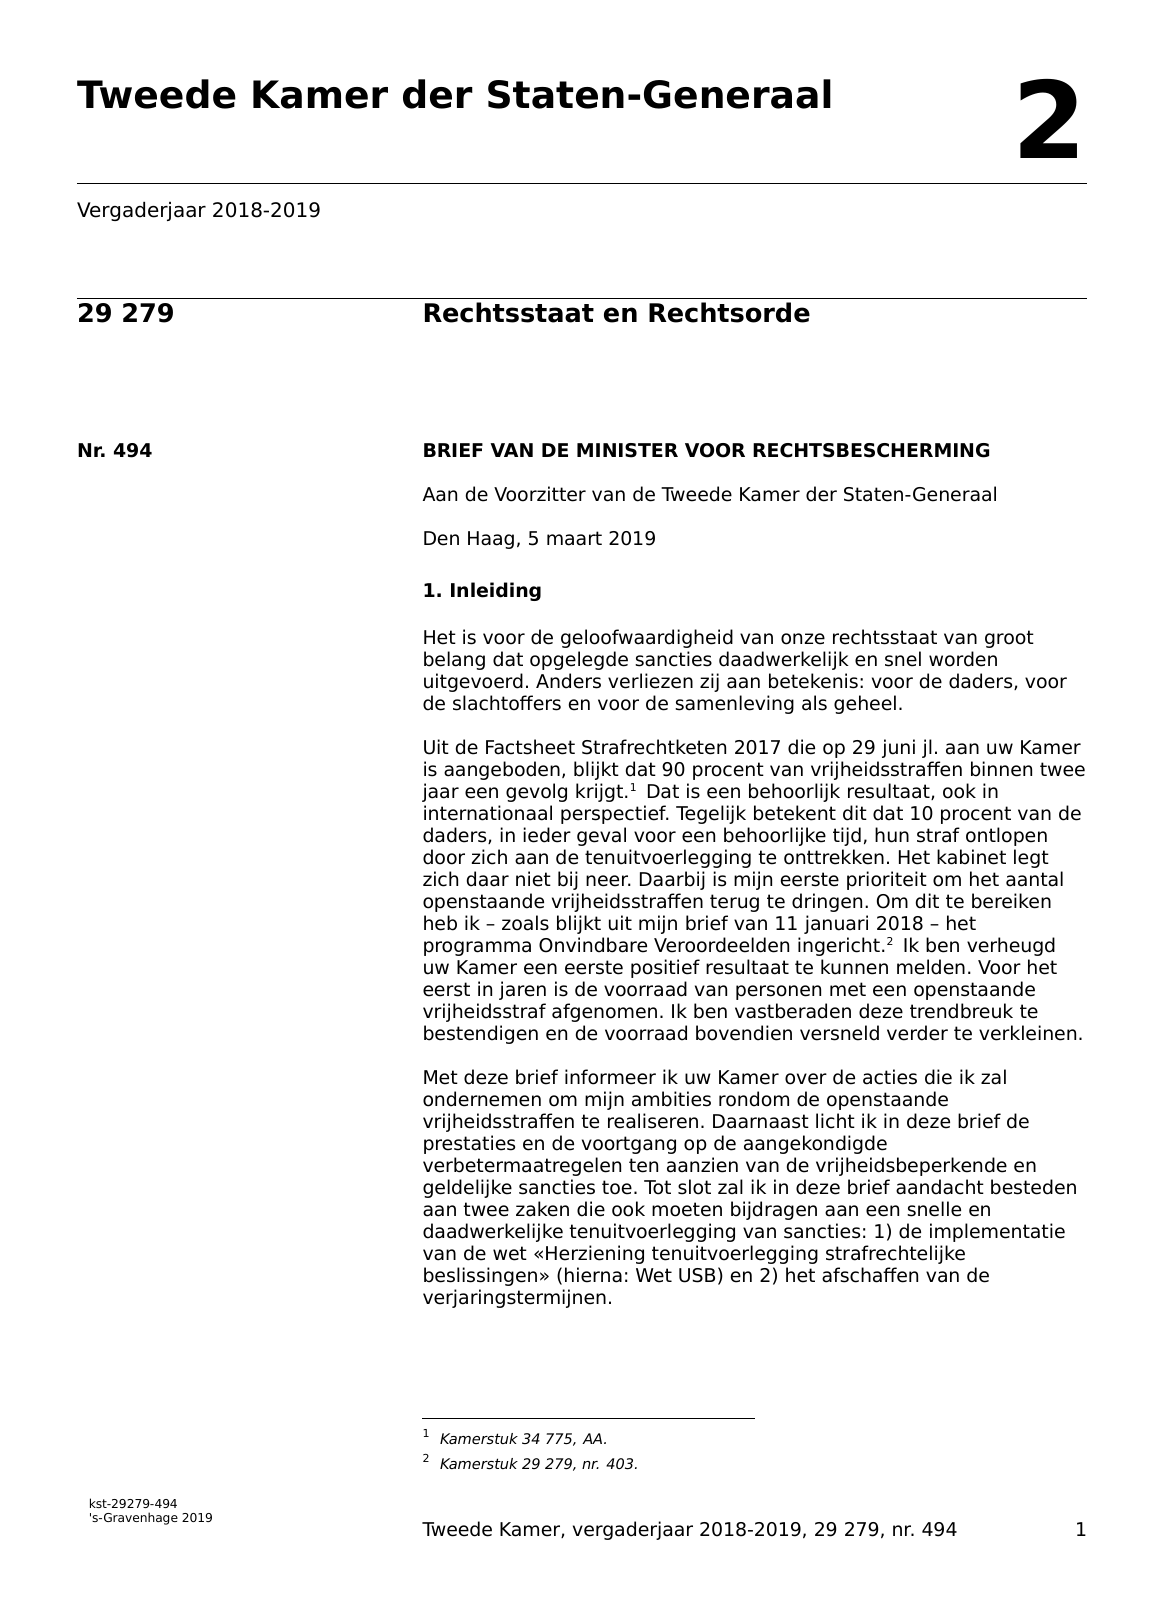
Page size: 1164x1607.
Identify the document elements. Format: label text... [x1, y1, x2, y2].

text Uit de Factsheet Strafrechtketen 2017 die op 29 juni jl. aan uw Kamer is aangeboden, blijkt dat 90 procent van vrijheidsstraffen binnen twee jaar een gevolg krijgt. Dat is een behoorlijk resultaat, ook in internationaal perspectief. Tegelijk betekent dit dat 10 procent van de daders, in ieder geval voor een behoorlijke tijd, hun straf ontlopen door zich aan de tenuitvoerlegging te onttrekken. Het kabinet legt zich daar niet bij neer. Daarbij is mijn eerste prioriteit om het aantal openstaande vrijheidsstraffen terug te dringen. Om dit te bereiken heb ik – zoals blijkt uit mijn brief van 11 januari 2018 – het programma Onvindbare Veroordeelden ingericht. Ik ben verheugd uw Kamer een eerste positief resultaat te kunnen melden. Voor het eerst in jaren is de voorraad van personen met een openstaande vrijheidsstraf afgenomen. Ik ben vastberaden deze trendbreuk te bestendigen en de voorraad bovendien versneld verder te verkleinen. [422, 737, 1087, 1045]
subtitle Nr. 494 BRIEF VAN DE MINISTER VOOR RECHTSBESCHERMING [77, 440, 1087, 462]
table_header Tweede Kamer der Staten-Generaal [77, 59, 886, 183]
table_cell Vergaderjaar 2018-2019 [77, 184, 1087, 298]
text Kamerstuk 34 775, AA. [422, 1427, 1087, 1449]
subtitle 1. Inleiding [422, 580, 1087, 602]
text Den Haag, 5 maart 2019 [422, 528, 1087, 550]
subtitle 29 279 Rechtsstaat en Rechtsorde [77, 299, 1087, 329]
text Kamerstuk 29 279, nr. 403. [422, 1452, 1087, 1474]
table_header 2 [886, 59, 1087, 183]
text Aan de Voorzitter van de Tweede Kamer der Staten-Generaal [422, 484, 1087, 506]
text Het is voor de geloofwaardigheid van onze rechtsstaat van groot belang dat opgelegde sancties daadwerkelijk en snel worden uitgevoerd. Anders verliezen zij aan betekenis: voor de daders, voor de slachtoffers en voor de samenleving als geheel. [422, 627, 1087, 715]
text Met deze brief informeer ik uw Kamer over de acties die ik zal ondernemen om mijn ambities rondom de openstaande vrijheidsstraffen te realiseren. Daarnaast licht ik in deze brief de prestaties en de voortgang op de aangekondigde verbetermaatregelen ten aanzien van de vrijheidsbeperkende en geldelijke sancties toe. Tot slot zal ik in deze brief aandacht besteden aan twee zaken die ook moeten bijdragen aan een snelle en daadwerkelijke tenuitvoerlegging van sancties: 1) de implementatie van de wet «Herziening tenuitvoerlegging strafrechtelijke beslissingen» (hierna: Wet USB) en 2) het afschaffen van de verjaringstermijnen. [422, 1067, 1087, 1309]
text kst-29279-494 [88, 1497, 323, 1511]
text 's-Gravenhage 2019 [88, 1511, 323, 1525]
